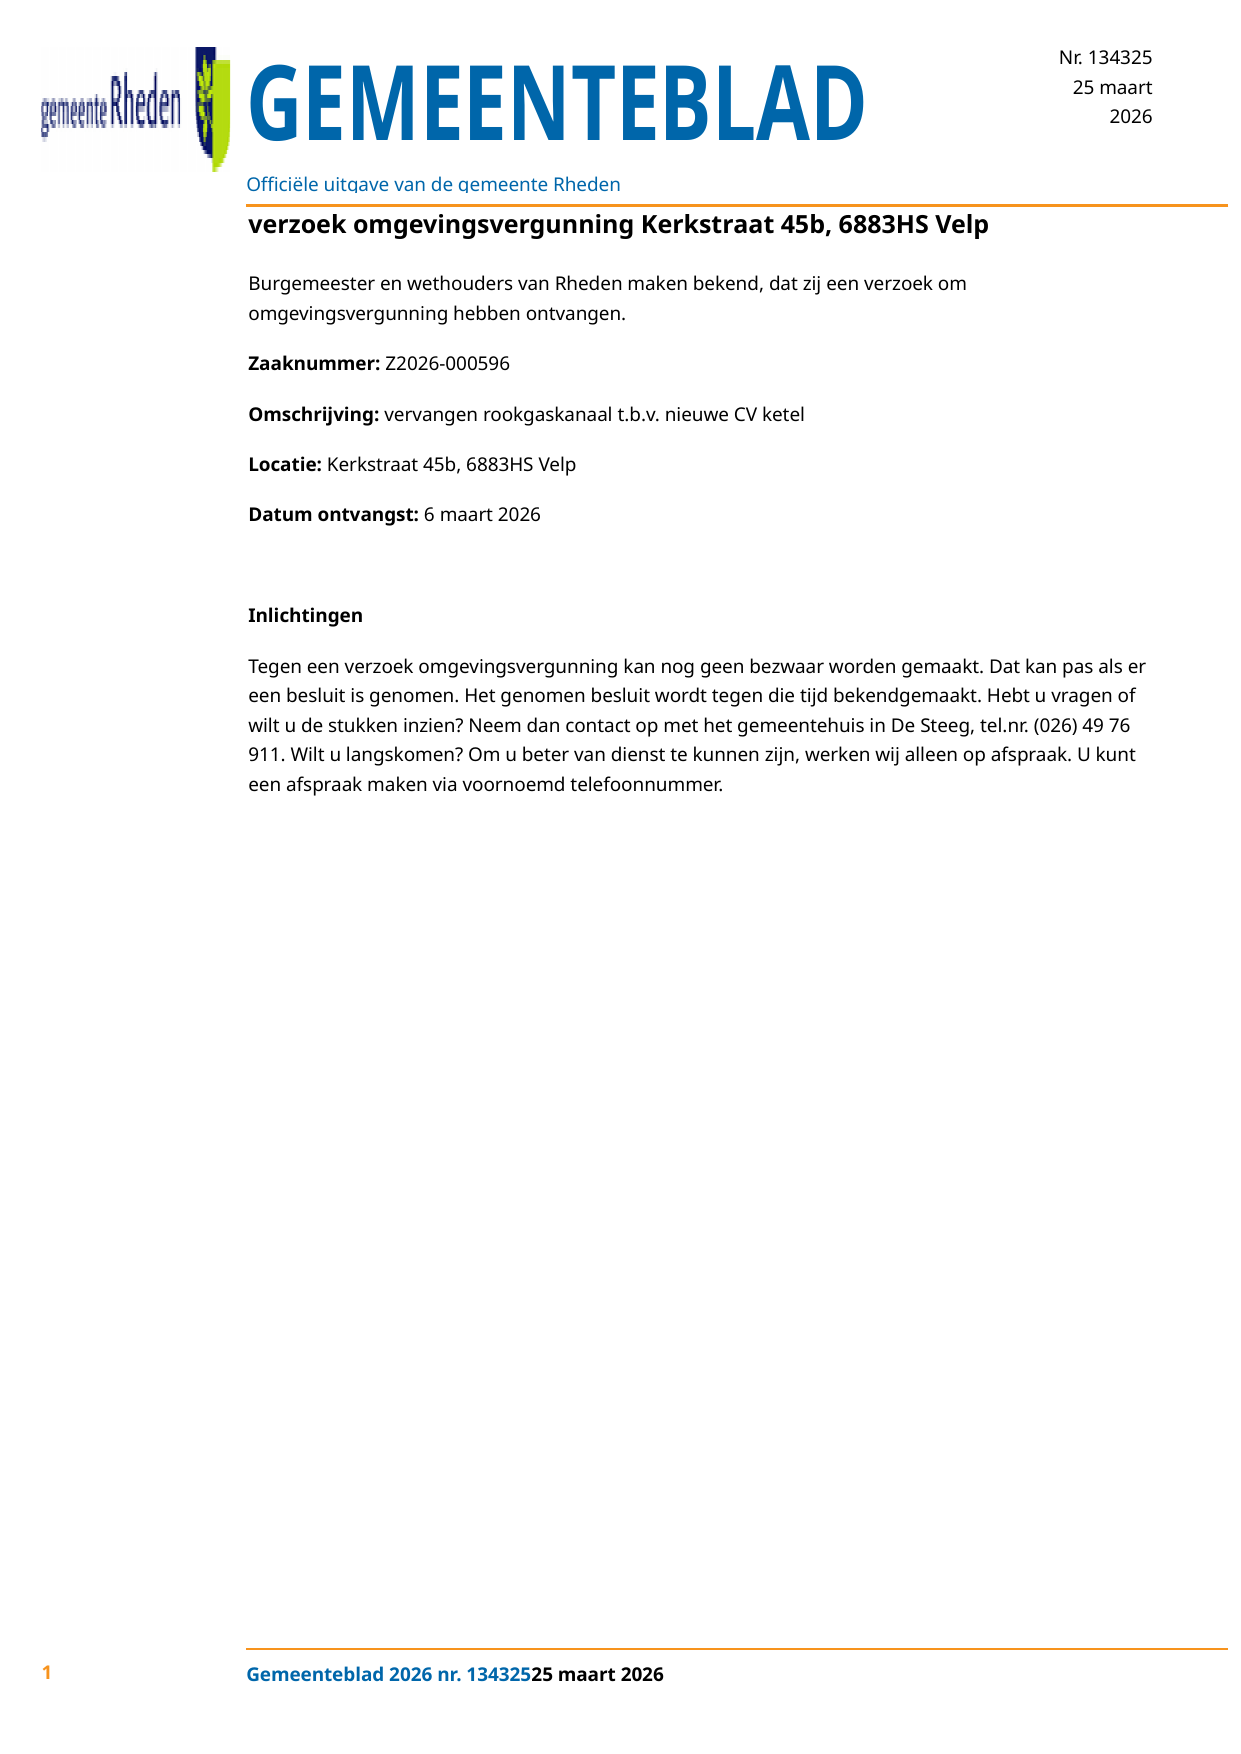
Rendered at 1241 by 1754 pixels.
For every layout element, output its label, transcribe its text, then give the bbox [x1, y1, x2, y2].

text Tegen een verzoek omgevingsvergunning kan nog geen bezwaar worden gemaakt. Dat kan pas als er een besluit is genomen. Het genomen besluit wordt tegen die tijd bekendgemaakt. Hebt u vragen of wilt u de stukken inzien? Neem dan contact op met het gemeentehuis in De Steeg, tel.nr. (026) 49 76 911. Wilt u langskomen? Om u beter van dienst te kunnen zijn, werken wij alleen op afspraak. U kunt een afspraak maken via voornoemd telefoonnummer. [248, 653, 1152, 797]
text Datum ontvangst: 6 maart 2026 [248, 502, 1152, 527]
text Zaaknummer: Z2026-000596 [248, 350, 1152, 376]
text Inlichtingen [248, 602, 1152, 628]
text Locatie: Kerkstraat 45b, 6883HS Velp [248, 451, 1152, 477]
text Omschrijving: vervangen rookgaskanaal t.b.v. nieuwe CV ketel [248, 401, 1152, 426]
text Burgemeester en wethouders van Rheden maken bekend, dat zij een verzoek om omgevingsvergunning hebben ontvangen. [248, 270, 1152, 326]
text verzoek omgevingsvergunning Kerkstraat 45b, 6883HS Velp [248, 207, 1152, 241]
picture [41, 47, 231, 172]
